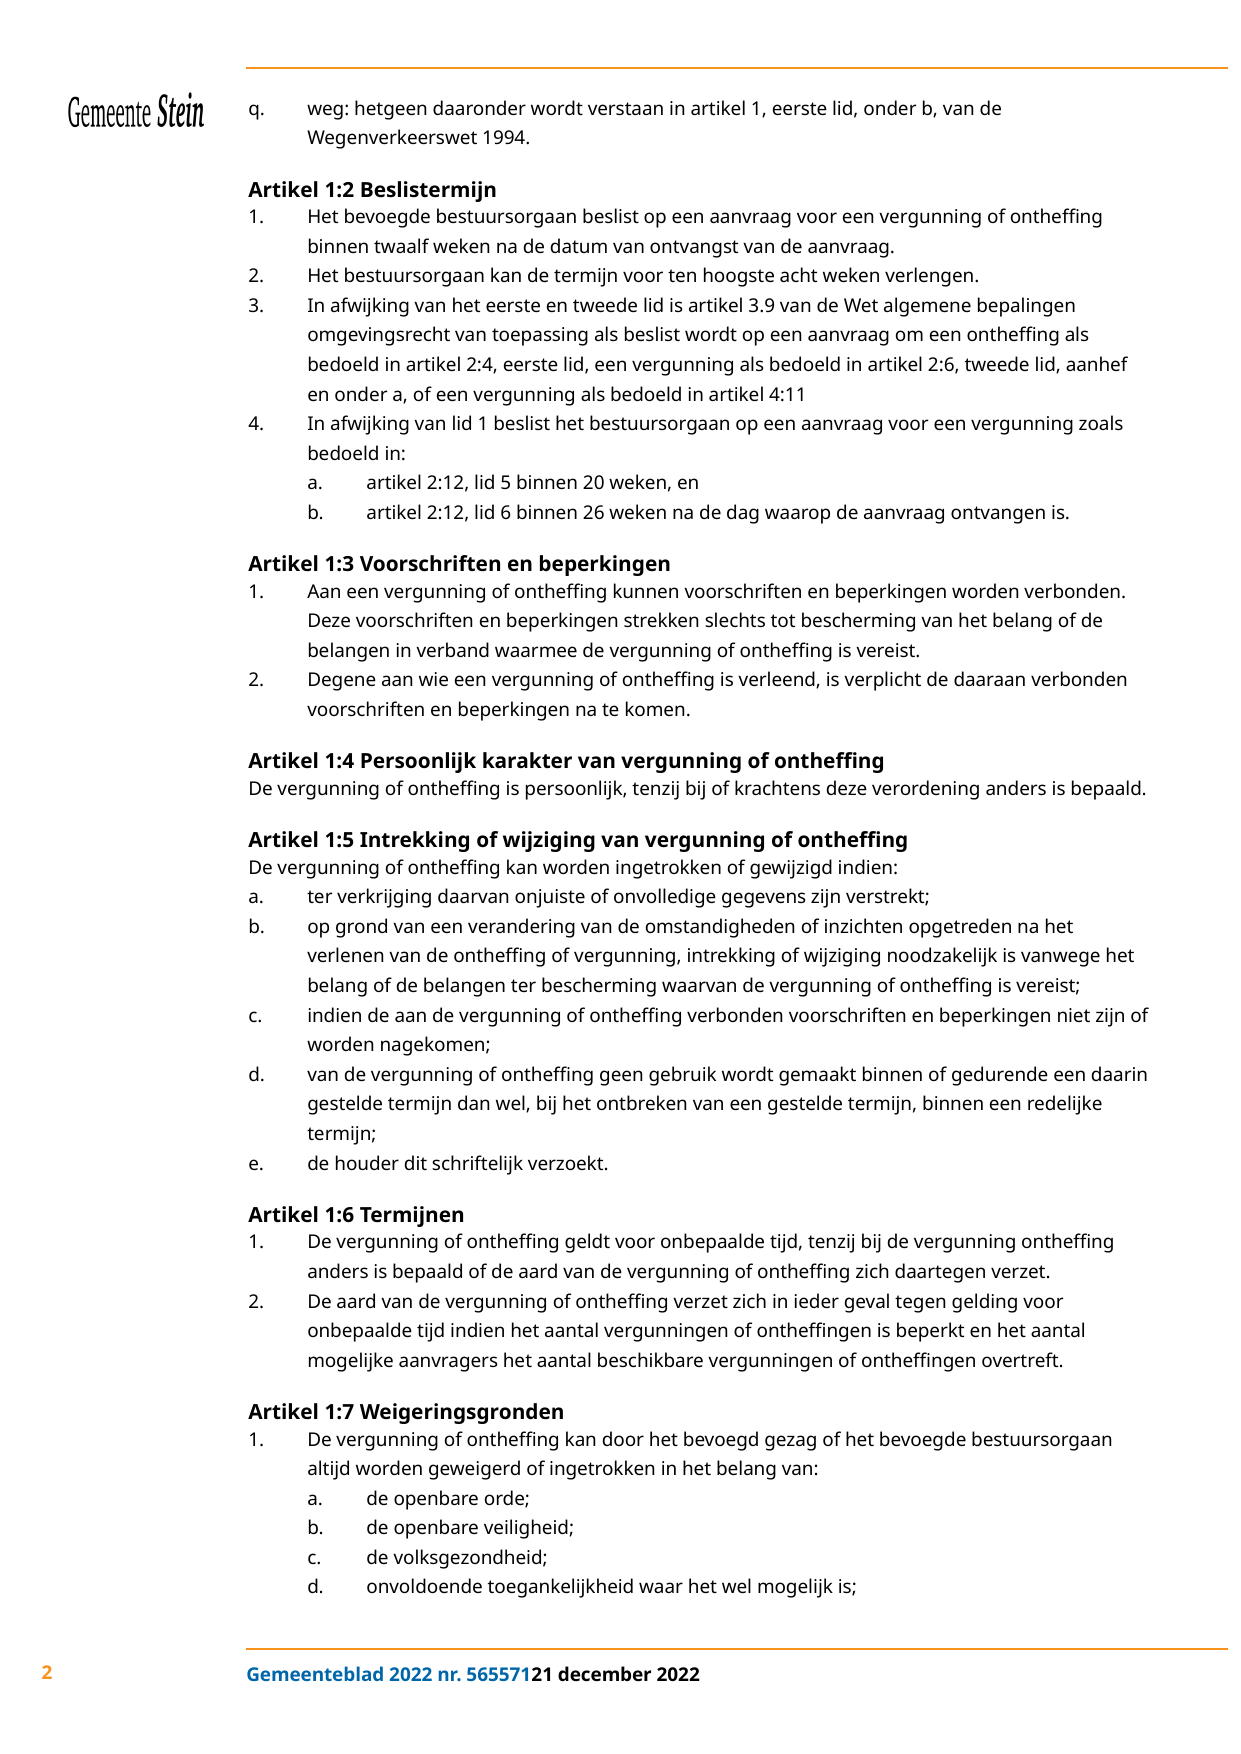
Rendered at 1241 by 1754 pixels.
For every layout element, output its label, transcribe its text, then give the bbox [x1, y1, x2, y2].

list de openbare orde; [307, 1485, 1152, 1511]
list artikel 2:12, lid 5 binnen 20 weken, en [307, 469, 1152, 495]
list De vergunning of ontheffing geldt voor onbepaalde tijd, tenzij bij de vergunning ontheffing anders is bepaald of de aard van de vergunning of ontheffing zich daartegen verzet. [248, 1229, 1152, 1284]
list op grond van een verandering van de omstandigheden of inzichten opgetreden na het verlenen van de ontheffing of vergunning, intrekking of wijziging noodzakelijk is vanwege het belang of de belangen ter bescherming waarvan de vergunning of ontheffing is vereist; [248, 913, 1152, 998]
text Artikel 1:4 Persoonlijk karakter van vergunning of ontheffing [248, 747, 1152, 775]
list In afwijking van lid 1 beslist het bestuursorgaan op een aanvraag voor een vergunning zoals bedoeld in: [248, 410, 1152, 466]
list van de vergunning of ontheffing geen gebruik wordt gemaakt binnen of gedurende een daarin gestelde termijn dan wel, bij het ontbreken van een gestelde termijn, binnen een redelijke termijn; [248, 1061, 1152, 1146]
list Het bestuursorgaan kan de termijn voor ten hoogste acht weken verlengen. [248, 262, 1152, 288]
list de openbare veiligheid; [307, 1514, 1152, 1540]
text De vergunning of ontheffing kan worden ingetrokken of gewijzigd indien: [248, 854, 1152, 880]
list In afwijking van het eerste en tweede lid is artikel 3.9 van de Wet algemene bepalingen omgevingsrecht van toepassing als beslist wordt op een aanvraag om een ontheffing als bedoeld in artikel 2:4, eerste lid, een vergunning als bedoeld in artikel 2:6, tweede lid, aanhef en onder a, of een vergunning als bedoeld in artikel 4:11 [248, 292, 1152, 406]
text Artikel 1:3 Voorschriften en beperkingen [248, 549, 1152, 578]
list weg: hetgeen daaronder wordt verstaan in artikel 1, eerste lid, onder b, van de Wegenverkeerswet 1994. [248, 95, 1152, 150]
list artikel 2:12, lid 6 binnen 26 weken na de dag waarop de aanvraag ontvangen is. [307, 499, 1152, 525]
text Artikel 1:6 Termijnen [248, 1200, 1152, 1229]
list indien de aan de vergunning of ontheffing verbonden voorschriften en beperkingen niet zijn of worden nagekomen; [248, 1002, 1152, 1057]
list Het bevoegde bestuursorgaan beslist op een aanvraag voor een vergunning of ontheffing binnen twaalf weken na de datum van ontvangst van de aanvraag. [248, 203, 1152, 258]
list ter verkrijging daarvan onjuiste of onvolledige gegevens zijn verstrekt; [248, 883, 1152, 909]
text Artikel 1:2 Beslistermijn [248, 175, 1152, 203]
list onvoldoende toegankelijkheid waar het wel mogelijk is; [307, 1574, 1152, 1599]
list De aard van de vergunning of ontheffing verzet zich in ieder geval tegen gelding voor onbepaalde tijd indien het aantal vergunningen of ontheffingen is beperkt en het aantal mogelijke aanvragers het aantal beschikbare vergunningen of ontheffingen overtreft. [248, 1288, 1152, 1373]
list Aan een vergunning of ontheffing kunnen voorschriften en beperkingen worden verbonden. Deze voorschriften en beperkingen strekken slechts tot bescherming van het belang of de belangen in verband waarmee de vergunning of ontheffing is vereist. [248, 578, 1152, 663]
list de houder dit schriftelijk verzoekt. [248, 1150, 1152, 1176]
list De vergunning of ontheffing kan door het bevoegd gezag of het bevoegde bestuursorgaan altijd worden geweigerd of ingetrokken in het belang van: [248, 1426, 1152, 1481]
text Artikel 1:7 Weigeringsgronden [248, 1397, 1152, 1426]
list Degene aan wie een vergunning of ontheffing is verleend, is verplicht de daaraan verbonden voorschriften en beperkingen na te komen. [248, 667, 1152, 722]
text De vergunning of ontheffing is persoonlijk, tenzij bij of krachtens deze verordening anders is bepaald. [248, 775, 1152, 801]
text Artikel 1:5 Intrekking of wijziging van vergunning of ontheffing [248, 826, 1152, 854]
list de volksgezondheid; [307, 1544, 1152, 1570]
picture [41, 47, 231, 172]
